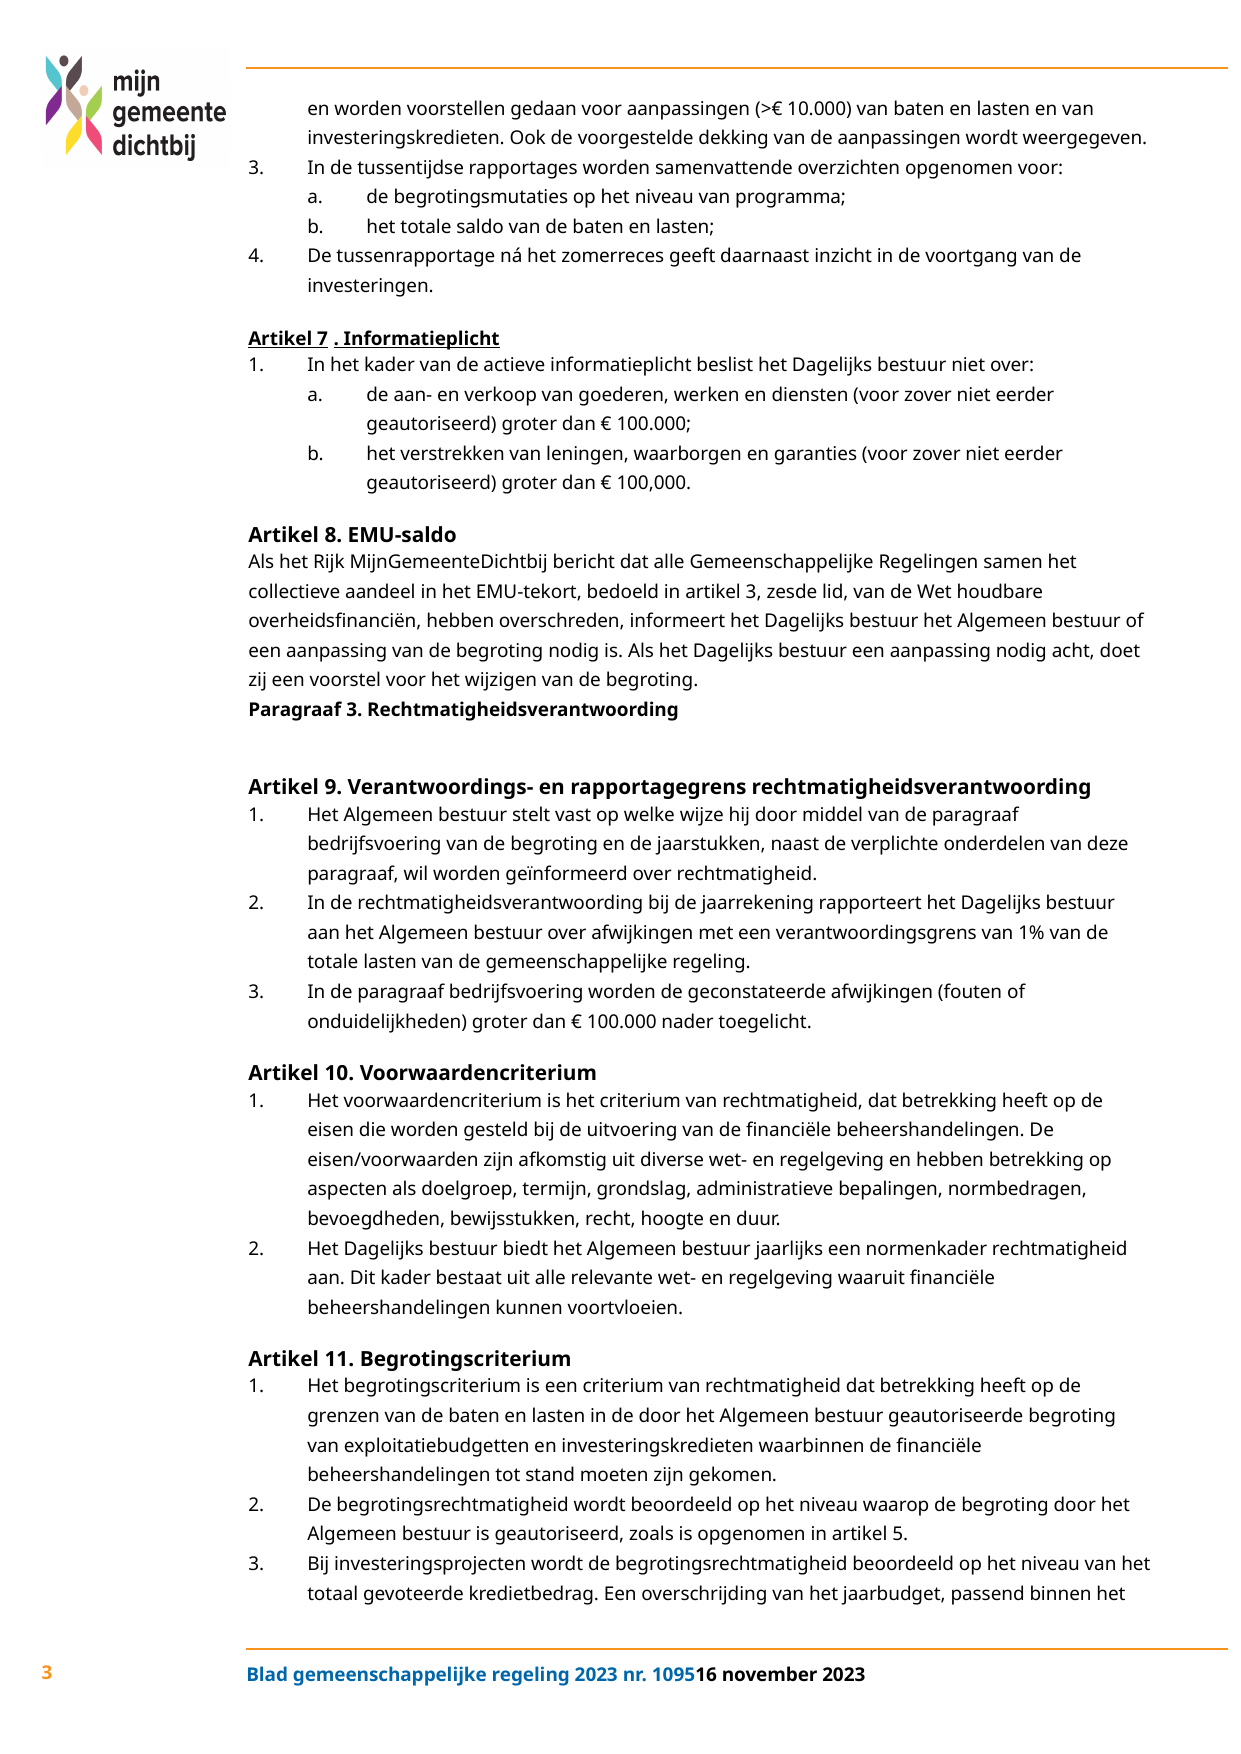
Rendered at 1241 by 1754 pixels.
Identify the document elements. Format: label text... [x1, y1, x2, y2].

list Bij investeringsprojecten wordt de begrotingsrechtmatigheid beoordeeld op het niveau van het totaal gevoteerde kredietbedrag. Een overschrijding van het jaarbudget, passend binnen het [248, 1550, 1152, 1606]
text Artikel 11. Begrotingscriterium [248, 1344, 1152, 1373]
list het verstrekken van leningen, waarborgen en garanties (voor zover niet eerder geautoriseerd) groter dan € 100,000. [307, 440, 1152, 495]
text Artikel 8. EMU-saldo [248, 520, 1152, 548]
picture [41, 47, 231, 172]
text Artikel 10. Voorwaardencriterium [248, 1058, 1152, 1087]
list Het begrotingscriterium is een criterium van rechtmatigheid dat betrekking heeft op de grenzen van de baten en lasten in de door het Algemeen bestuur geautoriseerde begroting van exploitatiebudgetten en investeringskredieten waarbinnen de financiële beheershandelingen tot stand moeten zijn gekomen. [248, 1373, 1152, 1487]
text Artikel 7 . Informatieplicht [248, 323, 1152, 351]
text Als het Rijk MijnGemeenteDichtbij bericht dat alle Gemeenschappelijke Regelingen samen het collectieve aandeel in het EMU-tekort, bedoeld in artikel 3, zesde lid, van de Wet houdbare overheidsfinanciën, hebben overschreden, informeert het Dagelijks bestuur het Algemeen bestuur of een aanpassing van de begroting nodig is. Als het Dagelijks bestuur een aanpassing nodig acht, doet zij een voorstel voor het wijzigen van de begroting. [248, 548, 1152, 692]
list In de rechtmatigheidsverantwoording bij de jaarrekening rapporteert het Dagelijks bestuur aan het Algemeen bestuur over afwijkingen met een verantwoordingsgrens van 1% van de totale lasten van de gemeenschappelijke regeling. [248, 889, 1152, 974]
list In de paragraaf bedrijfsvoering worden de geconstateerde afwijkingen (fouten of onduidelijkheden) groter dan € 100.000 nader toegelicht. [248, 978, 1152, 1034]
list Het Algemeen bestuur stelt vast op welke wijze hij door middel van de paragraaf bedrijfsvoering van de begroting en de jaarstukken, naast de verplichte onderdelen van deze paragraaf, wil worden geïnformeerd over rechtmatigheid. [248, 801, 1152, 886]
list de begrotingsmutaties op het niveau van programma; [307, 183, 1152, 209]
text Paragraaf 3. Rechtmatigheidsverantwoording [248, 696, 1152, 722]
list De begrotingsrechtmatigheid wordt beoordeeld op het niveau waarop de begroting door het Algemeen bestuur is geautoriseerd, zoals is opgenomen in artikel 5. [248, 1491, 1152, 1546]
list In de tussentijdse rapportages worden samenvattende overzichten opgenomen voor: [248, 154, 1152, 180]
list en worden voorstellen gedaan voor aanpassingen (>€ 10.000) van baten en lasten en van investeringskredieten. Ook de voorgestelde dekking van de aanpassingen wordt weergegeven. [248, 95, 1152, 150]
list De tussenrapportage ná het zomerreces geeft daarnaast inzicht in de voortgang van de investeringen. [248, 243, 1152, 298]
list het totale saldo van de baten en lasten; [307, 213, 1152, 239]
list In het kader van de actieve informatieplicht beslist het Dagelijks bestuur niet over: [248, 351, 1152, 377]
text Artikel 9. Verantwoordings- en rapportagegrens rechtmatigheidsverantwoording [248, 772, 1152, 801]
list Het voorwaardencriterium is het criterium van rechtmatigheid, dat betrekking heeft op de eisen die worden gesteld bij de uitvoering van de financiële beheershandelingen. De eisen/voorwaarden zijn afkomstig uit diverse wet- en regelgeving en hebben betrekking op aspecten als doelgroep, termijn, grondslag, administratieve bepalingen, normbedragen, bevoegdheden, bewijsstukken, recht, hoogte en duur. [248, 1087, 1152, 1231]
list de aan- en verkoop van goederen, werken en diensten (voor zover niet eerder geautoriseerd) groter dan € 100.000; [307, 381, 1152, 436]
list Het Dagelijks bestuur biedt het Algemeen bestuur jaarlijks een normenkader rechtmatigheid aan. Dit kader bestaat uit alle relevante wet- en regelgeving waaruit financiële beheershandelingen kunnen voortvloeien. [248, 1235, 1152, 1319]
